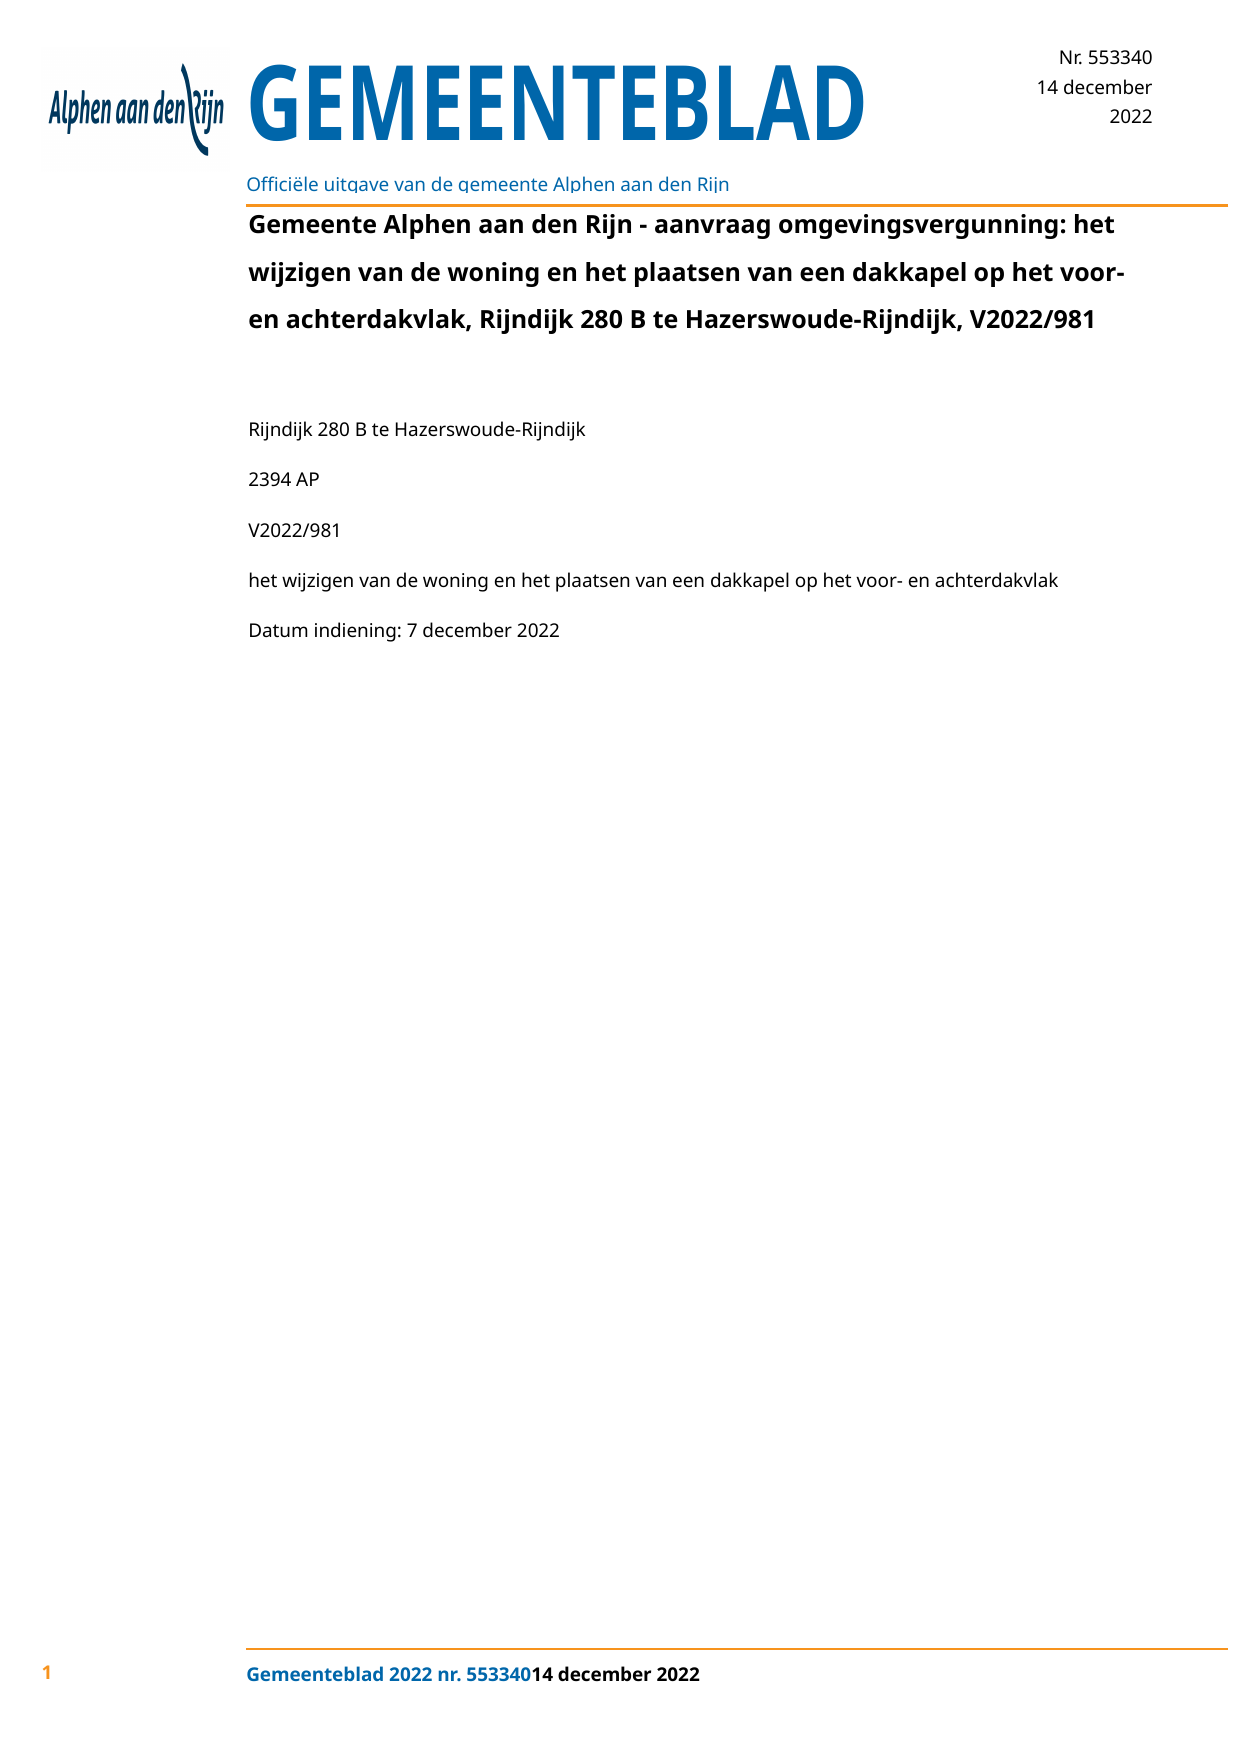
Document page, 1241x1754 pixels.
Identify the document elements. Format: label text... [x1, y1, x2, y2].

text V2022/981 [248, 517, 1152, 542]
text Datum indiening: 7 december 2022 [248, 618, 1152, 643]
text het wijzigen van de woning en het plaatsen van een dakkapel op het voor- en achterdakvlak [248, 567, 1152, 593]
text 2394 AP [248, 466, 1152, 492]
text Gemeente Alphen aan den Rijn - aanvraag omgevingsvergunning: het wijzigen van de woning en het plaatsen van een dakkapel op het voor- en achterdakvlak, Rijndijk 280 B te Hazerswoude-Rijndijk, V2022/981 [248, 207, 1152, 336]
picture [41, 47, 231, 172]
text Rijndijk 280 B te Hazerswoude-Rijndijk [248, 416, 1152, 442]
